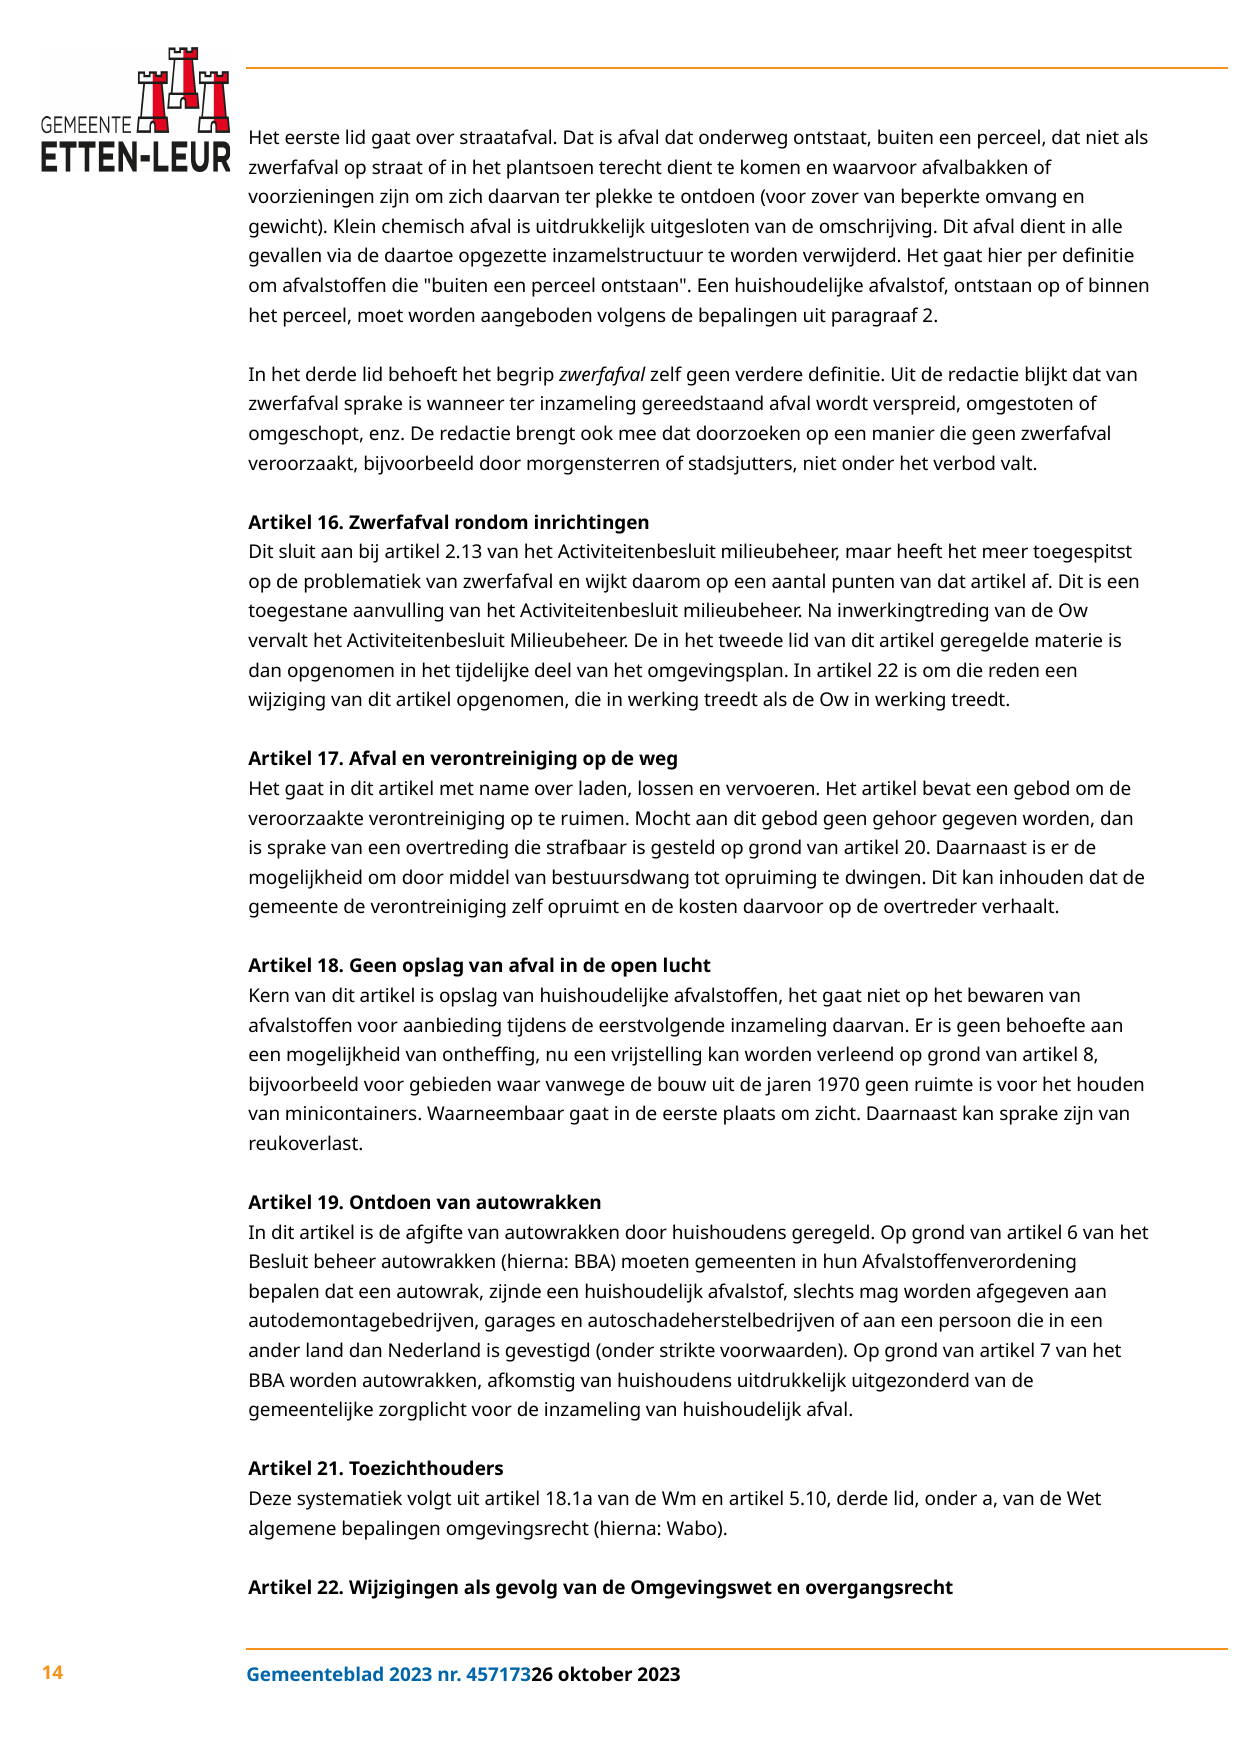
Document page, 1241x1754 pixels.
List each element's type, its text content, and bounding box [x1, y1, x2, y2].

text In het derde lid behoeft het begrip zwerfafval zelf geen verdere definitie. Uit de redactie blijkt dat van zwerfafval sprake is wanneer ter inzameling gereedstaand afval wordt verspreid, omgestoten of omgeschopt, enz. De redactie brengt ook mee dat doorzoeken op een manier die geen zwerfafval veroorzaakt, bijvoorbeeld door morgensterren of stadsjutters, niet onder het verbod valt. [248, 361, 1152, 476]
picture [41, 47, 231, 172]
text Artikel 19. Ontdoen van autowrakken [248, 1189, 1152, 1215]
text Kern van dit artikel is opslag van huishoudelijke afvalstoffen, het gaat niet op het bewaren van afvalstoffen voor aanbieding tijdens de eerstvolgende inzameling daarvan. Er is geen behoefte aan een mogelijkheid van ontheffing, nu een vrijstelling kan worden verleend op grond van artikel 8, bijvoorbeeld voor gebieden waar vanwege de bouw uit de jaren 1970 geen ruimte is voor het houden van minicontainers. Waarneembaar gaat in de eerste plaats om zicht. Daarnaast kan sprake zijn van reukoverlast. [248, 982, 1152, 1156]
text Artikel 18. Geen opslag van afval in de open lucht [248, 953, 1152, 978]
text Het gaat in dit artikel met name over laden, lossen en vervoeren. Het artikel bevat een gebod om de veroorzaakte verontreiniging op te ruimen. Mocht aan dit gebod geen gehoor gegeven worden, dan is sprake van een overtreding die strafbaar is gesteld op grond van artikel 20. Daarnaast is er de mogelijkheid om door middel van bestuursdwang tot opruiming te dwingen. Dit kan inhouden dat de gemeente de verontreiniging zelf opruimt en de kosten daarvoor op de overtreder verhaalt. [248, 775, 1152, 919]
text Artikel 22. Wijzigingen als gevolg van de Omgevingswet en overgangsrecht [248, 1574, 1152, 1600]
text In dit artikel is de afgifte van autowrakken door huishoudens geregeld. Op grond van artikel 6 van het Besluit beheer autowrakken (hierna: BBA) moeten gemeenten in hun Afvalstoffenverordening bepalen dat een autowrak, zijnde een huishoudelijk afvalstof, slechts mag worden afgegeven aan autodemontagebedrijven, garages en autoschadeherstelbedrijven of aan een persoon die in een ander land dan Nederland is gevestigd (onder strikte voorwaarden). Op grond van artikel 7 van het BBA worden autowrakken, afkomstig van huishoudens uitdrukkelijk uitgezonderd van de gemeentelijke zorgplicht voor de inzameling van huishoudelijk afval. [248, 1219, 1152, 1422]
text Artikel 17. Afval en verontreiniging op de weg [248, 746, 1152, 771]
text Artikel 21. Toezichthouders [248, 1456, 1152, 1481]
text Het eerste lid gaat over straatafval. Dat is afval dat onderweg ontstaat, buiten een perceel, dat niet als zwerfafval op straat of in het plantsoen terecht dient te komen en waarvoor afvalbakken of voorzieningen zijn om zich daarvan ter plekke te ontdoen (voor zover van beperkte omvang en gewicht). Klein chemisch afval is uitdrukkelijk uitgesloten van de omschrijving. Dit afval dient in alle gevallen via de daartoe opgezette inzamelstructuur te worden verwijderd. Het gaat hier per definitie om afvalstoffen die "buiten een perceel ontstaan". Een huishoudelijke afvalstof, ontstaan op of binnen het perceel, moet worden aangeboden volgens de bepalingen uit paragraaf 2. [248, 124, 1152, 328]
text Artikel 16. Zwerfafval rondom inrichtingen [248, 509, 1152, 535]
text Deze systematiek volgt uit artikel 18.1a van de Wm en artikel 5.10, derde lid, onder a, van de Wet algemene bepalingen omgevingsrecht (hierna: Wabo). [248, 1485, 1152, 1541]
text Dit sluit aan bij artikel 2.13 van het Activiteitenbesluit milieubeheer, maar heeft het meer toegespitst op de problematiek van zwerfafval en wijkt daarom op een aantal punten van dat artikel af. Dit is een toegestane aanvulling van het Activiteitenbesluit milieubeheer. Na inwerkingtreding van de Ow vervalt het Activiteitenbesluit Milieubeheer. De in het tweede lid van dit artikel geregelde materie is dan opgenomen in het tijdelijke deel van het omgevingsplan. In artikel 22 is om die reden een wijziging van dit artikel opgenomen, die in werking treedt als de Ow in werking treedt. [248, 538, 1152, 712]
